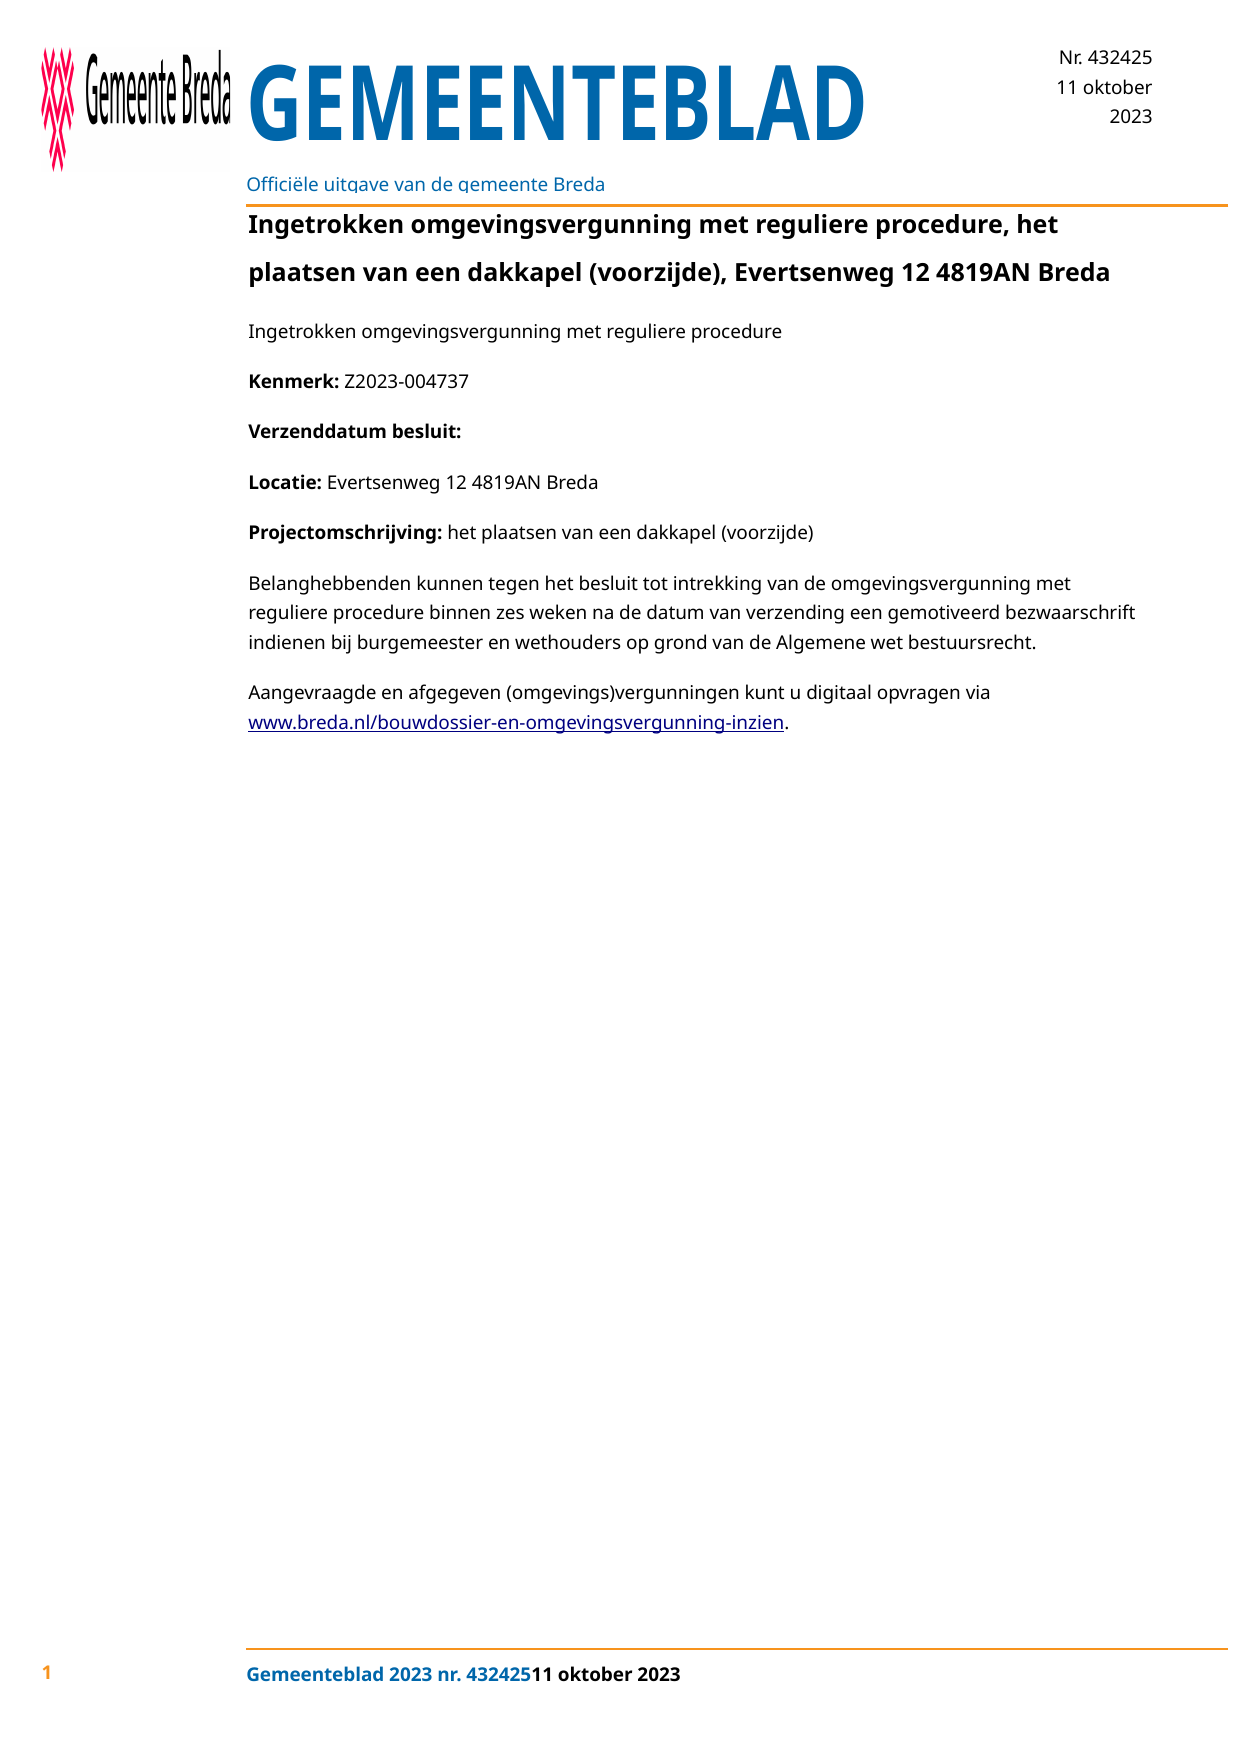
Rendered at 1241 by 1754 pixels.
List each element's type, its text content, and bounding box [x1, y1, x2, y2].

text Aangevraagde en afgegeven (omgevings)vergunningen kunt u digitaal opvragen via www.breda.nl/bouwdossier-en-omgevingsvergunning-inzien. [248, 679, 1152, 735]
text Locatie: Evertsenweg 12 4819AN Breda [248, 469, 1152, 495]
picture [41, 47, 231, 172]
text Projectomschrijving: het plaatsen van een dakkapel (voorzijde) [248, 519, 1152, 545]
text Belanghebbenden kunnen tegen het besluit tot intrekking van de omgevingsvergunning met reguliere procedure binnen zes weken na de datum van verzending een gemotiveerd bezwaarschrift indienen bij burgemeester en wethouders op grond van de Algemene wet bestuursrecht. [248, 570, 1152, 655]
text Verzenddatum besluit: [248, 419, 1152, 444]
text Kenmerk: Z2023-004737 [248, 368, 1152, 394]
text Ingetrokken omgevingsvergunning met reguliere procedure, het plaatsen van een dakkapel (voorzijde), Evertsenweg 12 4819AN Breda [248, 207, 1152, 288]
text Ingetrokken omgevingsvergunning met reguliere procedure [248, 318, 1152, 344]
